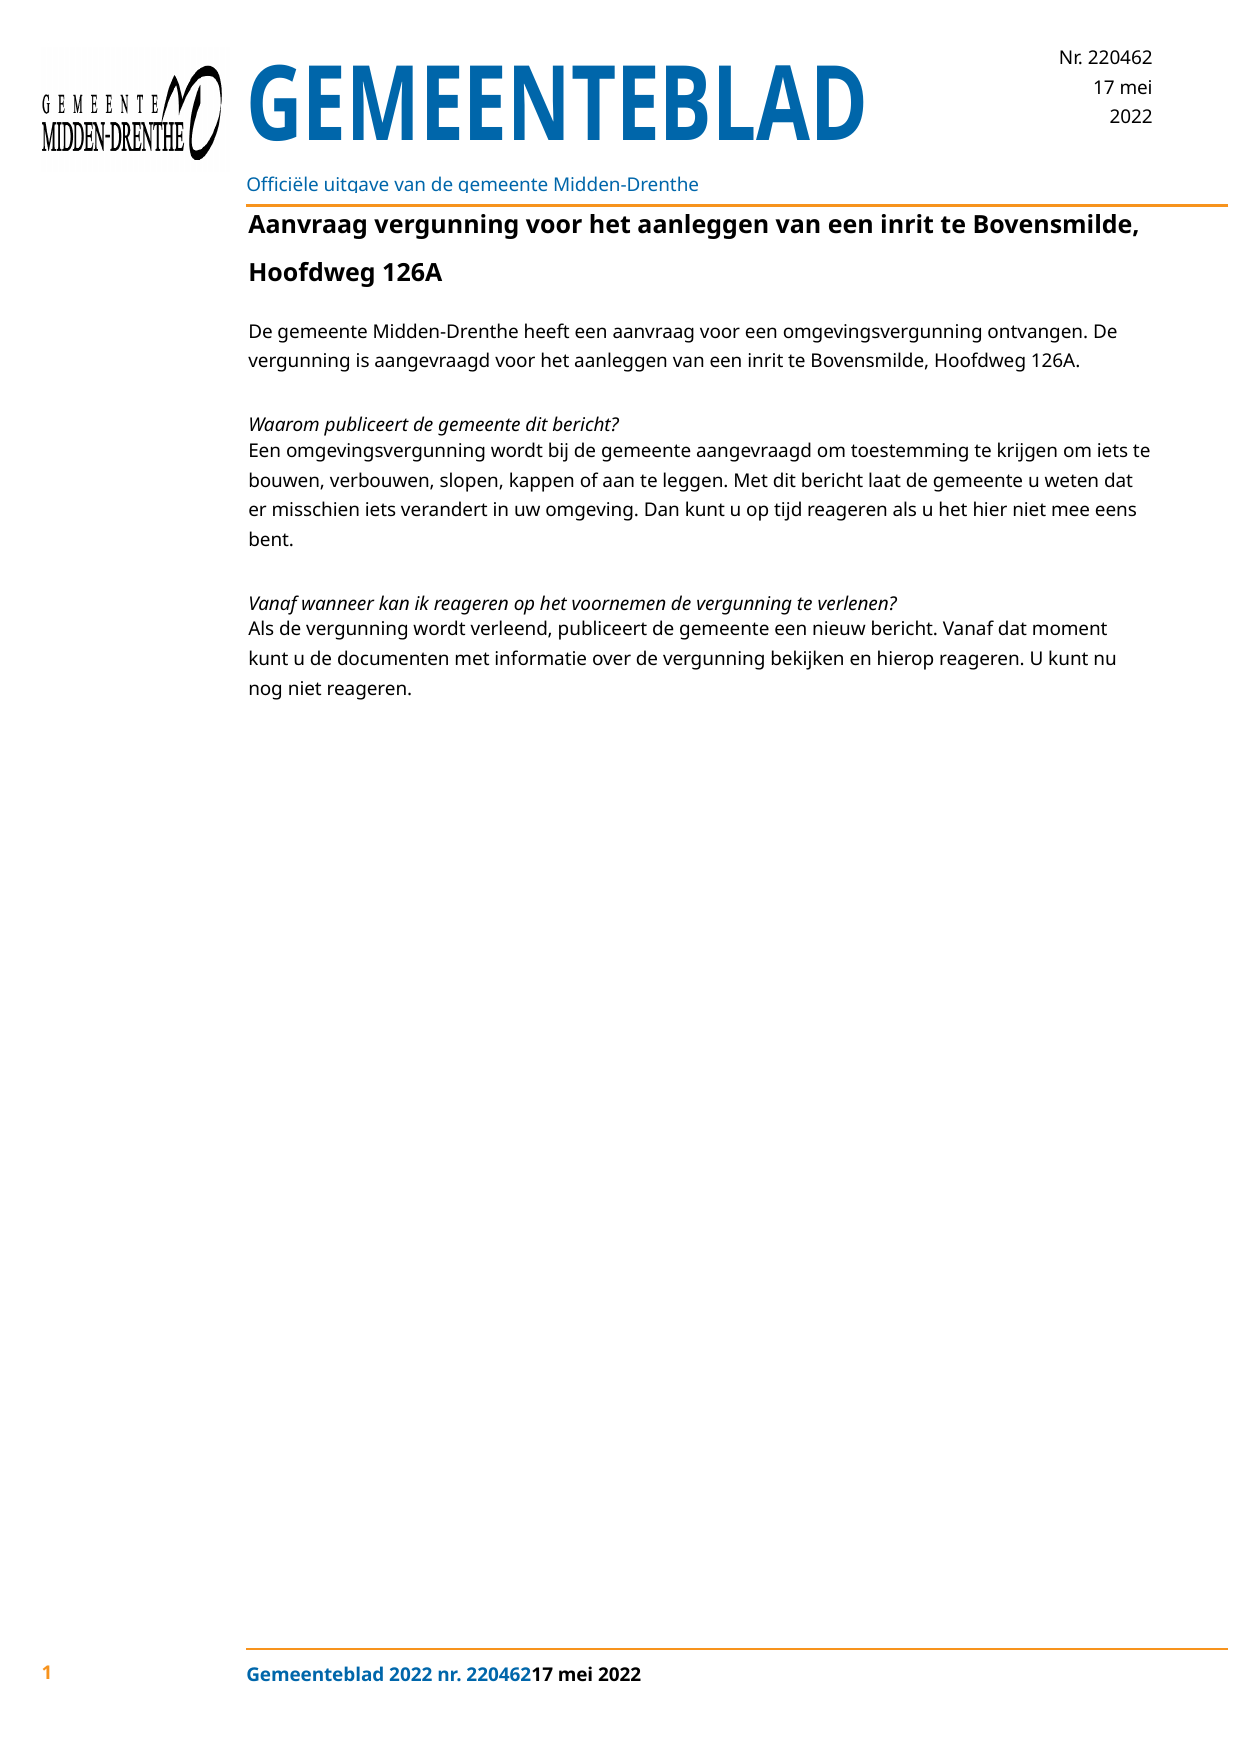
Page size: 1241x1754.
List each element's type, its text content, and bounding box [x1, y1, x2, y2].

picture [41, 47, 231, 172]
text Waarom publiceert de gemeente dit bericht? [248, 411, 1152, 437]
text Een omgevingsvergunning wordt bij de gemeente aangevraagd om toestemming te krijgen om iets te bouwen, verbouwen, slopen, kappen of aan te leggen. Met dit bericht laat de gemeente u weten dat er misschien iets verandert in uw omgeving. Dan kunt u op tijd reageren als u het hier niet mee eens bent. [248, 437, 1152, 552]
text Vanaf wanneer kan ik reageren op het voornemen de vergunning te verlenen? [248, 590, 1152, 616]
text Aanvraag vergunning voor het aanleggen van een inrit te Bovensmilde, Hoofdweg 126A [248, 207, 1152, 288]
text De gemeente Midden-Drenthe heeft een aanvraag voor een omgevingsvergunning ontvangen. De vergunning is aangevraagd voor het aanleggen van een inrit te Bovensmilde, Hoofdweg 126A. [248, 318, 1152, 373]
text Als de vergunning wordt verleend, publiceert de gemeente een nieuw bericht. Vanaf dat moment kunt u de documenten met informatie over de vergunning bekijken en hierop reageren. U kunt nu nog niet reageren. [248, 616, 1152, 701]
